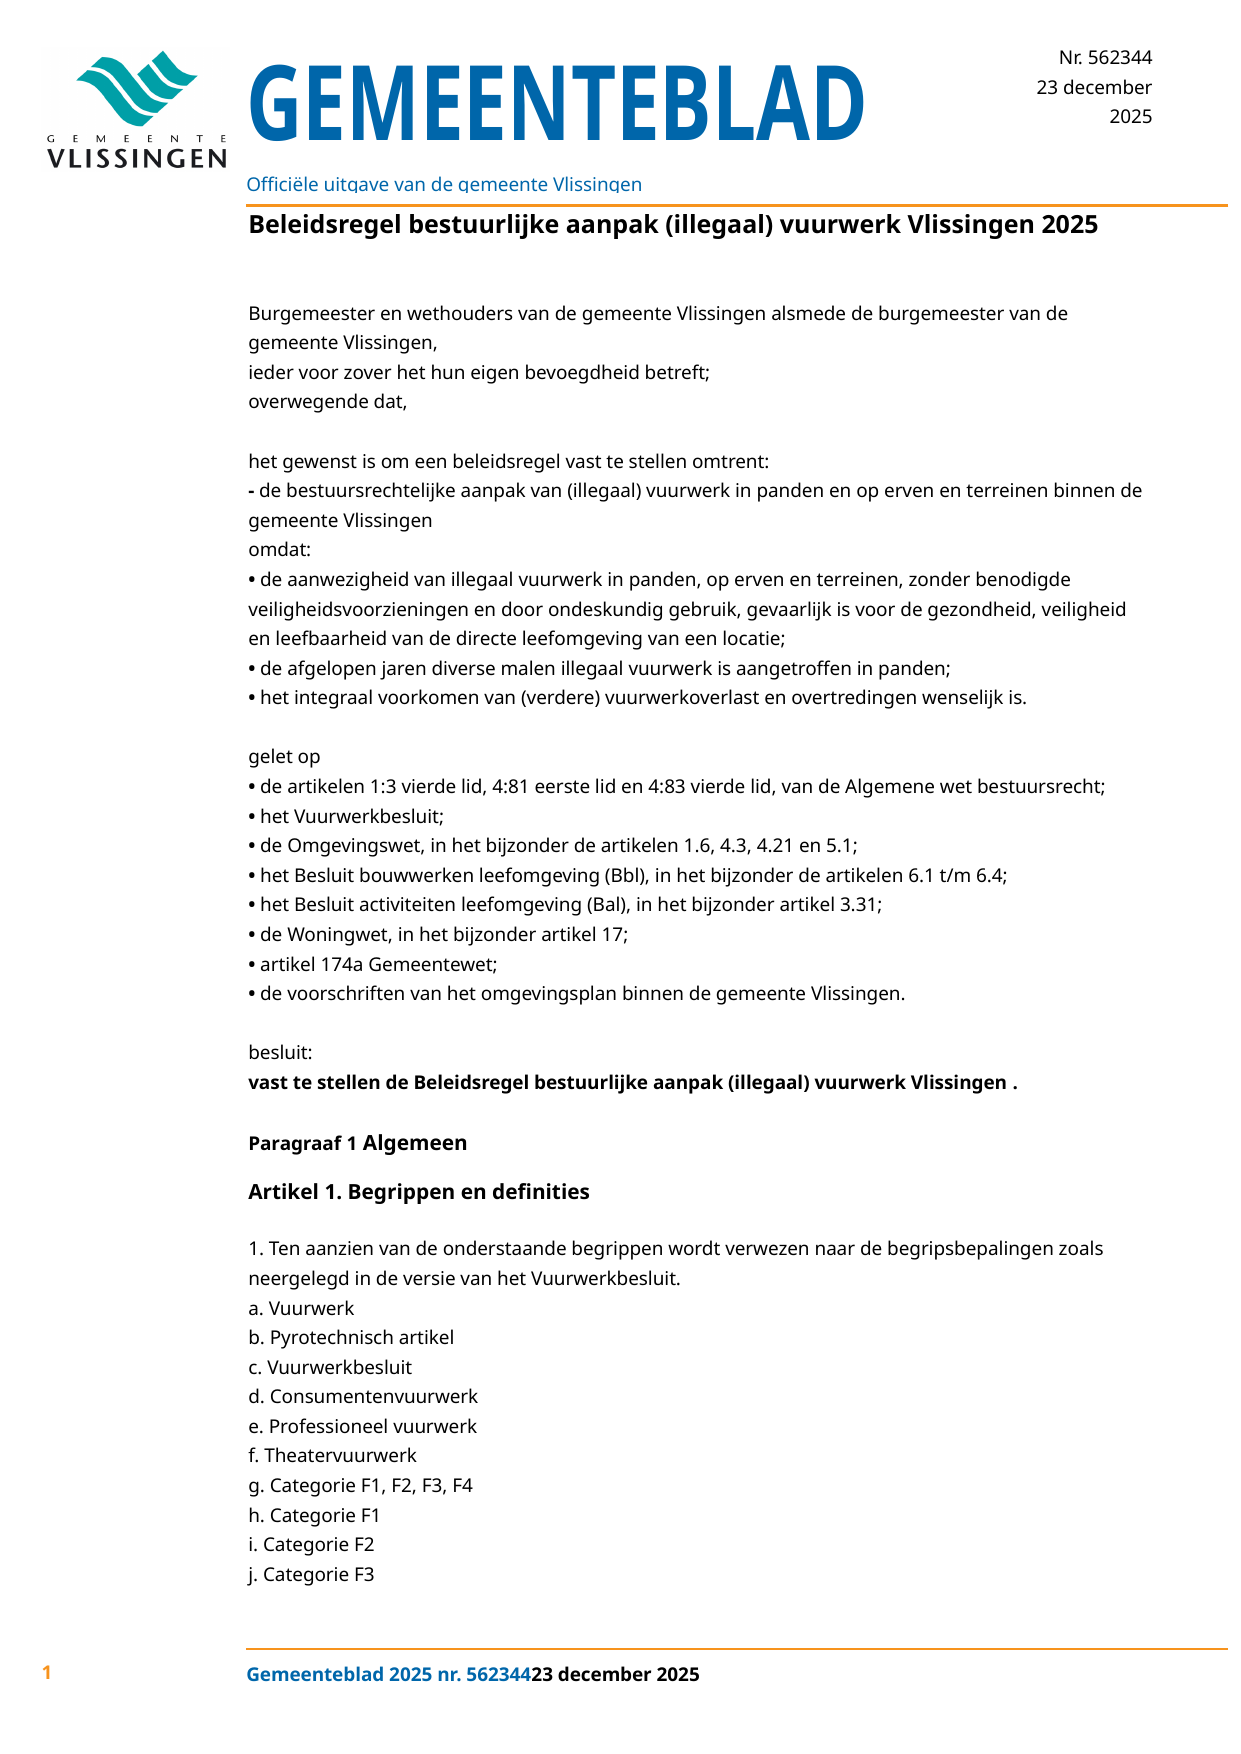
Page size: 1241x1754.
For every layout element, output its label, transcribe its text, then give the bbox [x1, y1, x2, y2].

text • artikel 174a Gemeentewet; [248, 951, 1152, 976]
text e. Professioneel vuurwerk [248, 1413, 1152, 1439]
text gelet op [248, 744, 1152, 769]
text • de Omgevingswet, in het bijzonder de artikelen 1.6, 4.3, 4.21 en 5.1; [248, 832, 1152, 858]
text omdat: [248, 537, 1152, 562]
text • de voorschriften van het omgevingsplan binnen de gemeente Vlissingen. [248, 980, 1152, 1006]
text • het Besluit activiteiten leefomgeving (Bal), in het bijzonder artikel 3.31; [248, 892, 1152, 917]
text i. Categorie F2 [248, 1531, 1152, 1557]
text overwegende dat, [248, 389, 1152, 414]
text • de artikelen 1:3 vierde lid, 4:81 eerste lid en 4:83 vierde lid, van de Algemene wet bestuursrecht; [248, 773, 1152, 799]
text f. Theatervuurwerk [248, 1443, 1152, 1468]
picture [41, 47, 231, 172]
text c. Vuurwerkbesluit [248, 1354, 1152, 1379]
text Beleidsregel bestuurlijke aanpak (illegaal) vuurwerk Vlissingen 2025 [248, 207, 1152, 241]
text het gewenst is om een beleidsregel vast te stellen omtrent: [248, 448, 1152, 473]
text • het integraal voorkomen van (verdere) vuurwerkoverlast en overtredingen wenselijk is. [248, 684, 1152, 710]
text g. Categorie F1, F2, F3, F4 [248, 1472, 1152, 1498]
text • de Woningwet, in het bijzonder artikel 17; [248, 921, 1152, 947]
text a. Vuurwerk [248, 1295, 1152, 1320]
text • het Besluit bouwwerken leefomgeving (Bbl), in het bijzonder de artikelen 6.1 t/m 6.4; [248, 862, 1152, 888]
text • het Vuurwerkbesluit; [248, 803, 1152, 828]
text • de aanwezigheid van illegaal vuurwerk in panden, op erven en terreinen, zonder benodigde veiligheidsvoorzieningen en door ondeskundig gebruik, gevaarlijk is voor de gezondheid, veiligheid en leefbaarheid van de directe leefomgeving van een locatie; [248, 566, 1152, 651]
text h. Categorie F1 [248, 1502, 1152, 1527]
text Artikel 1. Begrippen en definities [248, 1177, 1152, 1206]
text besluit: [248, 1039, 1152, 1065]
text d. Consumentenvuurwerk [248, 1383, 1152, 1409]
text 1. Ten aanzien van de onderstaande begrippen wordt verwezen naar de begripsbepalingen zoals neergelegd in de versie van het Vuurwerkbesluit. [248, 1236, 1152, 1291]
text b. Pyrotechnisch artikel [248, 1324, 1152, 1350]
text vast te stellen de Beleidsregel bestuurlijke aanpak (illegaal) vuurwerk Vlissingen . [248, 1069, 1152, 1095]
text ieder voor zover het hun eigen bevoegdheid betreft; [248, 359, 1152, 385]
text Paragraaf 1 Algemeen [248, 1128, 1152, 1157]
text j. Categorie F3 [248, 1561, 1152, 1587]
text • de afgelopen jaren diverse malen illegaal vuurwerk is aangetroffen in panden; [248, 655, 1152, 681]
text - de bestuursrechtelijke aanpak van (illegaal) vuurwerk in panden en op erven en terreinen binnen de gemeente Vlissingen [248, 477, 1152, 533]
text Burgemeester en wethouders van de gemeente Vlissingen alsmede de burgemeester van de gemeente Vlissingen, [248, 300, 1152, 355]
